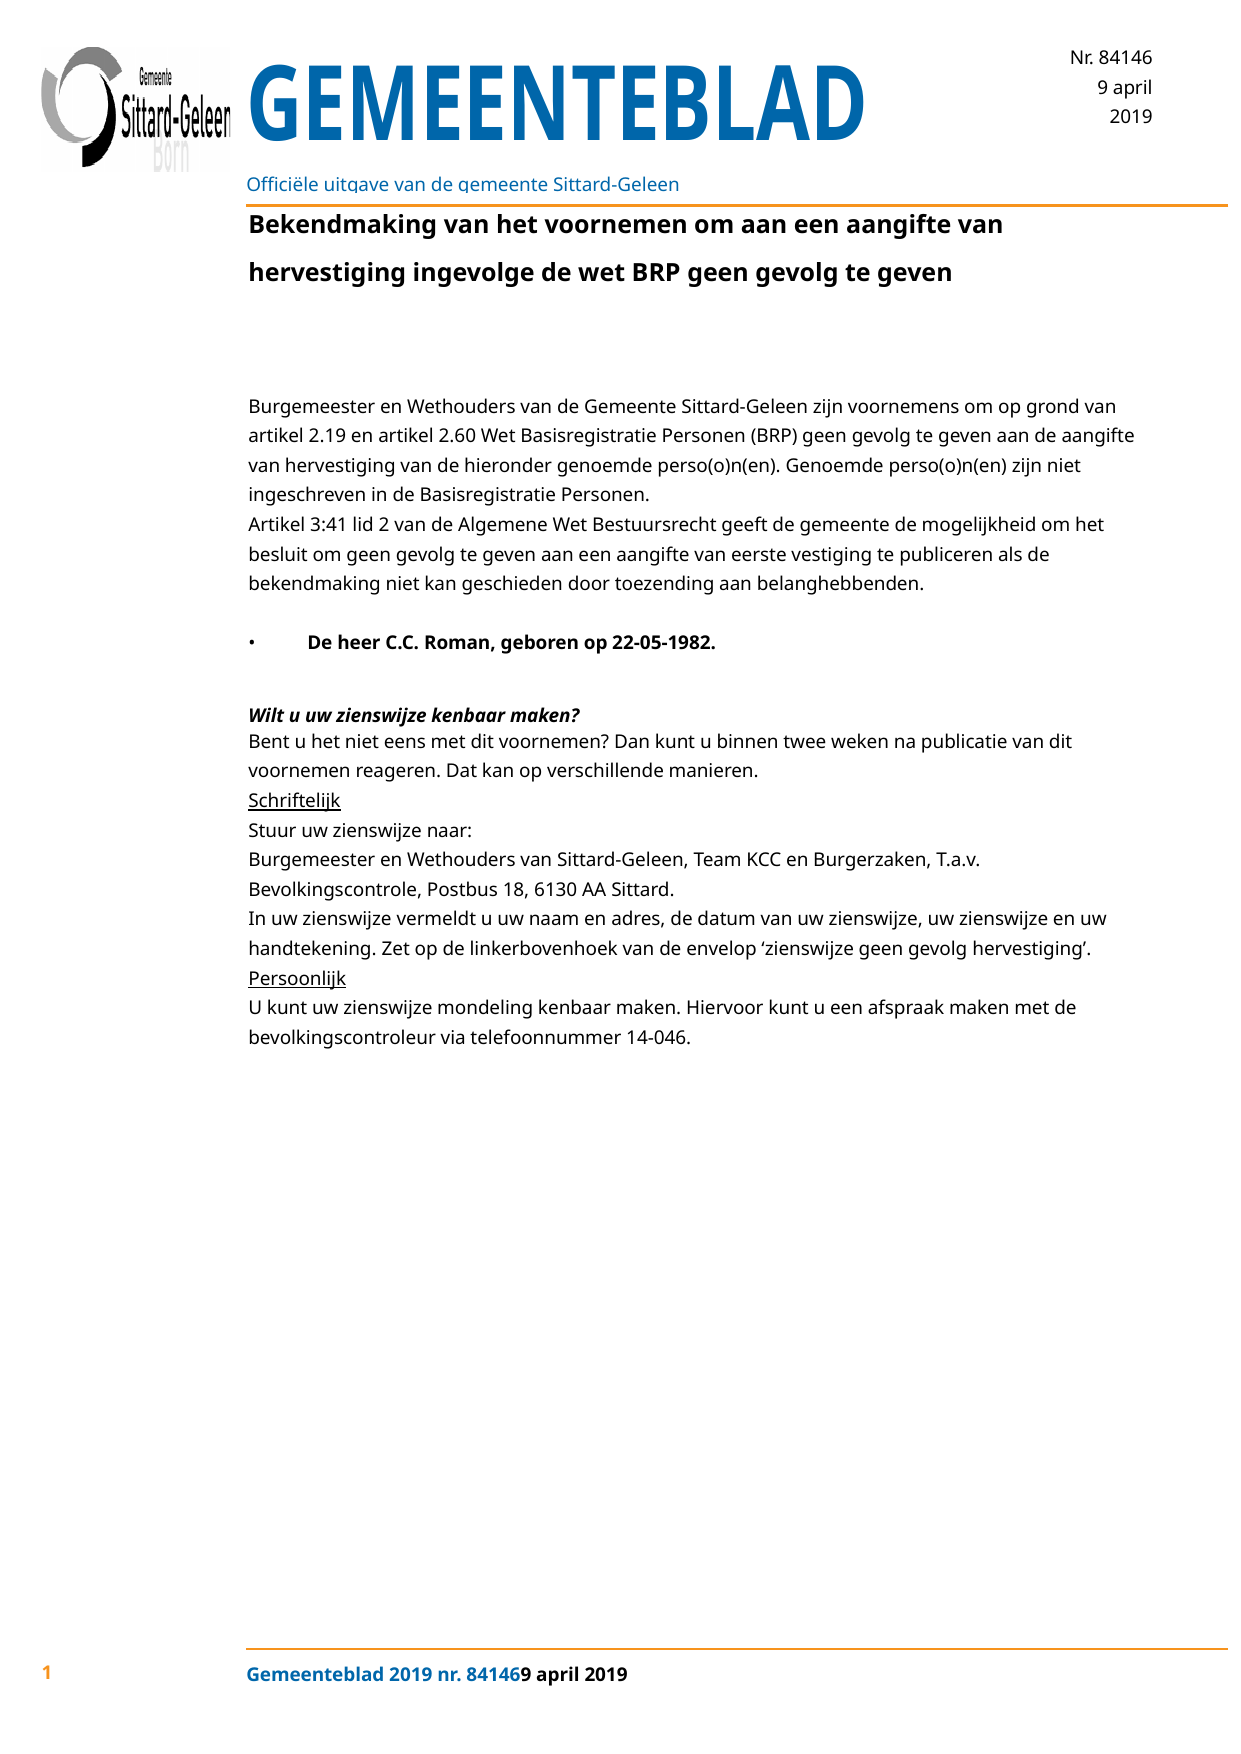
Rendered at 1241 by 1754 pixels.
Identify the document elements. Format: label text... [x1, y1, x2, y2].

text Bent u het niet eens met dit voornemen? Dan kunt u binnen twee weken na publicatie van dit voornemen reageren. Dat kan op verschillende manieren. [248, 728, 1152, 783]
text Burgemeester en Wethouders van Sittard-Geleen, Team KCC en Burgerzaken, T.a.v. Bevolkingscontrole, Postbus 18, 6130 AA Sittard. [248, 846, 1152, 902]
text Stuur uw zienswijze naar: [248, 817, 1152, 842]
text Wilt u uw zienswijze kenbaar maken? [248, 702, 1152, 728]
text Persoonlijk [248, 965, 1152, 990]
picture [41, 47, 231, 172]
text U kunt uw zienswijze mondeling kenbaar maken. Hiervoor kunt u een afspraak maken met de bevolkingscontroleur via telefoonnummer 14-046. [248, 994, 1152, 1049]
list De heer C.C. Roman, geboren op 22-05-1982. [248, 629, 1152, 655]
text Burgemeester en Wethouders van de Gemeente Sittard-Geleen zijn voornemens om op grond van artikel 2.19 en artikel 2.60 Wet Basisregistratie Personen (BRP) geen gevolg te geven aan de aangifte van hervestiging van de hieronder genoemde perso(o)n(en). Genoemde perso(o)n(en) zijn niet ingeschreven in de Basisregistratie Personen. [248, 393, 1152, 507]
text Schriftelijk [248, 787, 1152, 813]
text Artikel 3:41 lid 2 van de Algemene Wet Bestuursrecht geeft de gemeente de mogelijkheid om het besluit om geen gevolg te geven aan een aangifte van eerste vestiging te publiceren als de bekendmaking niet kan geschieden door toezending aan belanghebbenden. [248, 511, 1152, 596]
text In uw zienswijze vermeldt u uw naam en adres, de datum van uw zienswijze, uw zienswijze en uw handtekening. Zet op de linkerbovenhoek van de envelop ‘zienswijze geen gevolg hervestiging’. [248, 906, 1152, 961]
text Bekendmaking van het voornemen om aan een aangifte van hervestiging ingevolge de wet BRP geen gevolg te geven [248, 207, 1152, 288]
